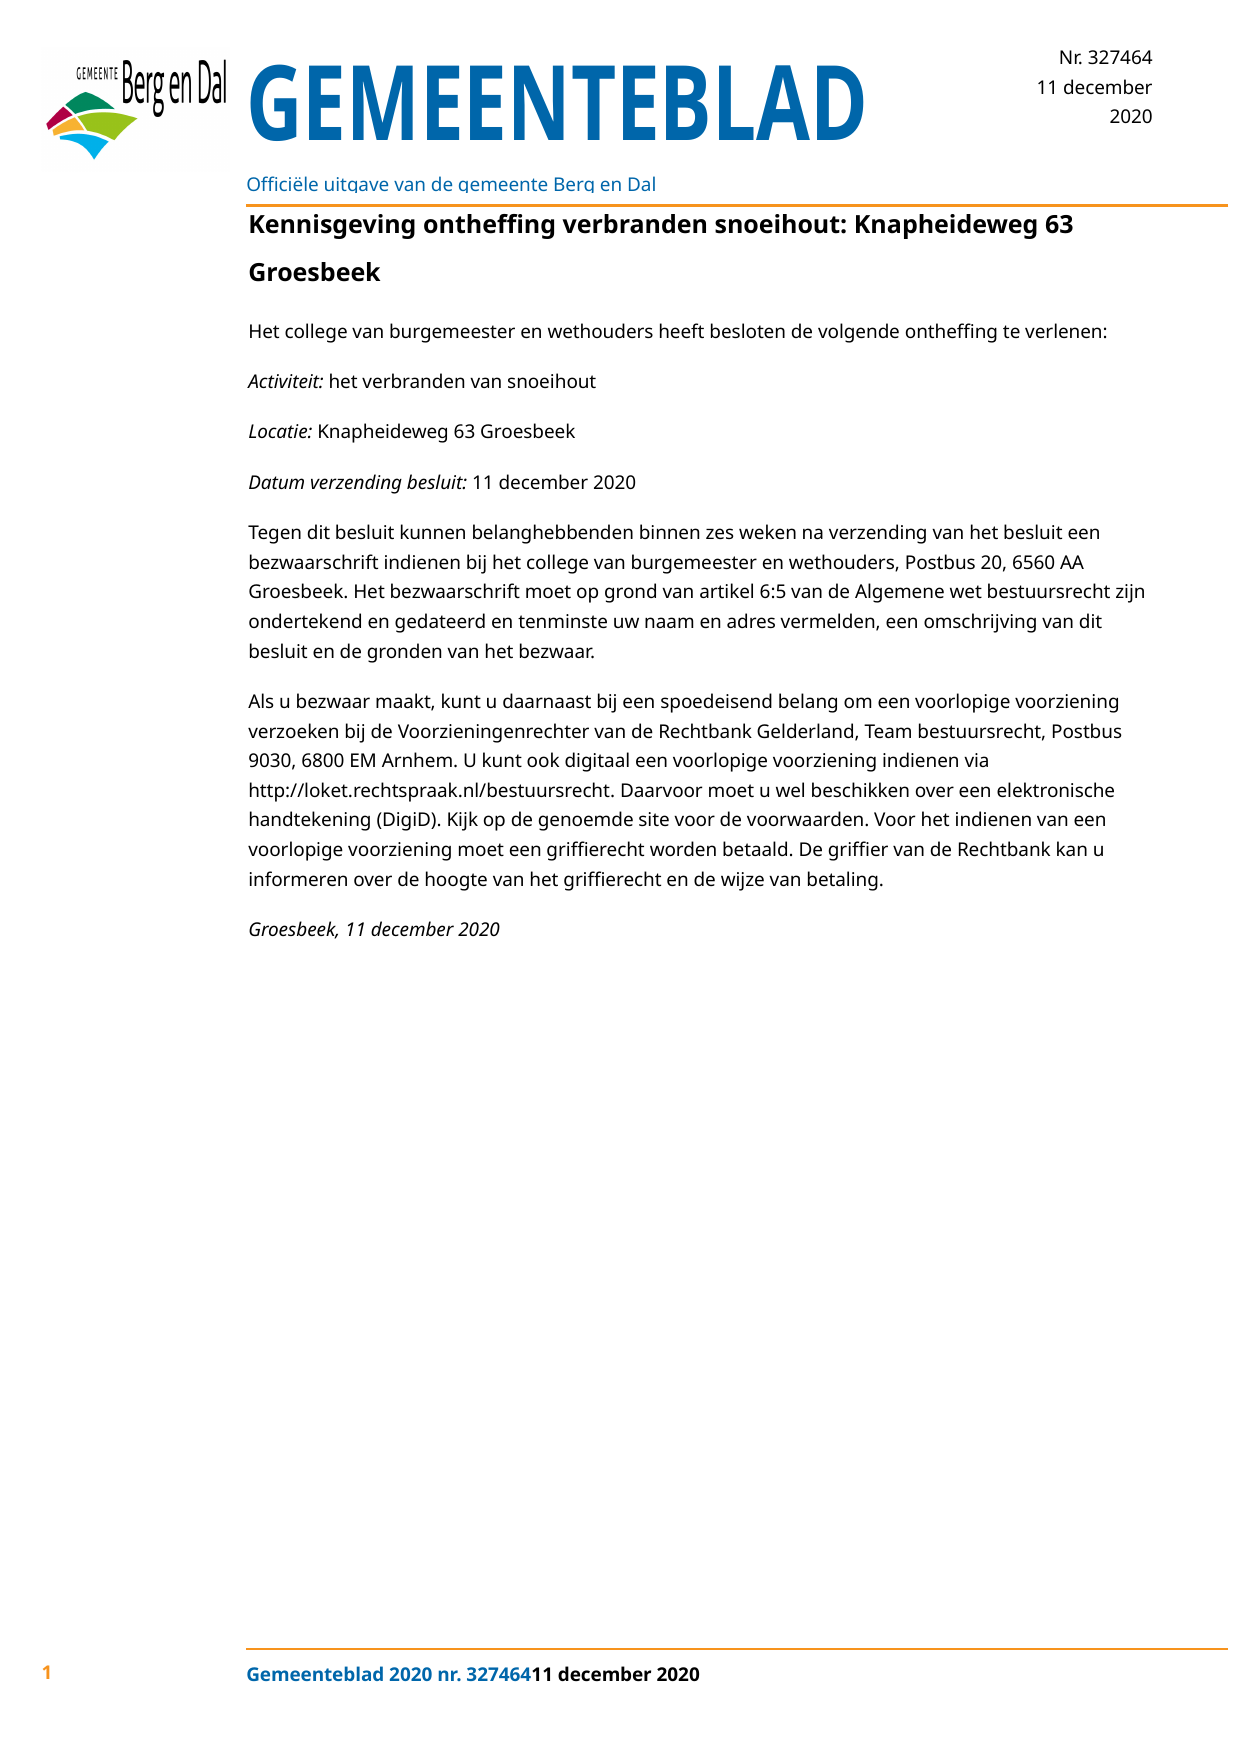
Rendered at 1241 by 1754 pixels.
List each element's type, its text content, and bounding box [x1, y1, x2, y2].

text Locatie: Knapheideweg 63 Groesbeek [248, 419, 1152, 444]
text Tegen dit besluit kunnen belanghebbenden binnen zes weken na verzending van het besluit een bezwaarschrift indienen bij het college van burgemeester en wethouders, Postbus 20, 6560 AA Groesbeek. Het bezwaarschrift moet op grond van artikel 6:5 van de Algemene wet bestuursrecht zijn ondertekend en gedateerd en tenminste uw naam en adres vermelden, een omschrijving van dit besluit en de gronden van het bezwaar. [248, 519, 1152, 664]
text Groesbeek, 11 december 2020 [248, 916, 1152, 942]
text Als u bezwaar maakt, kunt u daarnaast bij een spoedeisend belang om een voorlopige voorziening verzoeken bij de Voorzieningenrechter van de Rechtbank Gelderland, Team bestuursrecht, Postbus 9030, 6800 EM Arnhem. U kunt ook digitaal een voorlopige voorziening indienen via http://loket.rechtspraak.nl/bestuursrecht. Daarvoor moet u wel beschikken over een elektronische handtekening (DigiD). Kijk op de genoemde site voor de voorwaarden. Voor het indienen van een voorlopige voorziening moet een griffierecht worden betaald. De griffier van de Rechtbank kan u informeren over de hoogte van het griffierecht en de wijze van betaling. [248, 688, 1152, 892]
text Het college van burgemeester en wethouders heeft besloten de volgende ontheffing te verlenen: [248, 318, 1152, 344]
text Kennisgeving ontheffing verbranden snoeihout: Knapheideweg 63 Groesbeek [248, 207, 1152, 288]
text Activiteit: het verbranden van snoeihout [248, 368, 1152, 394]
text Datum verzending besluit: 11 december 2020 [248, 469, 1152, 495]
picture [41, 47, 231, 172]
